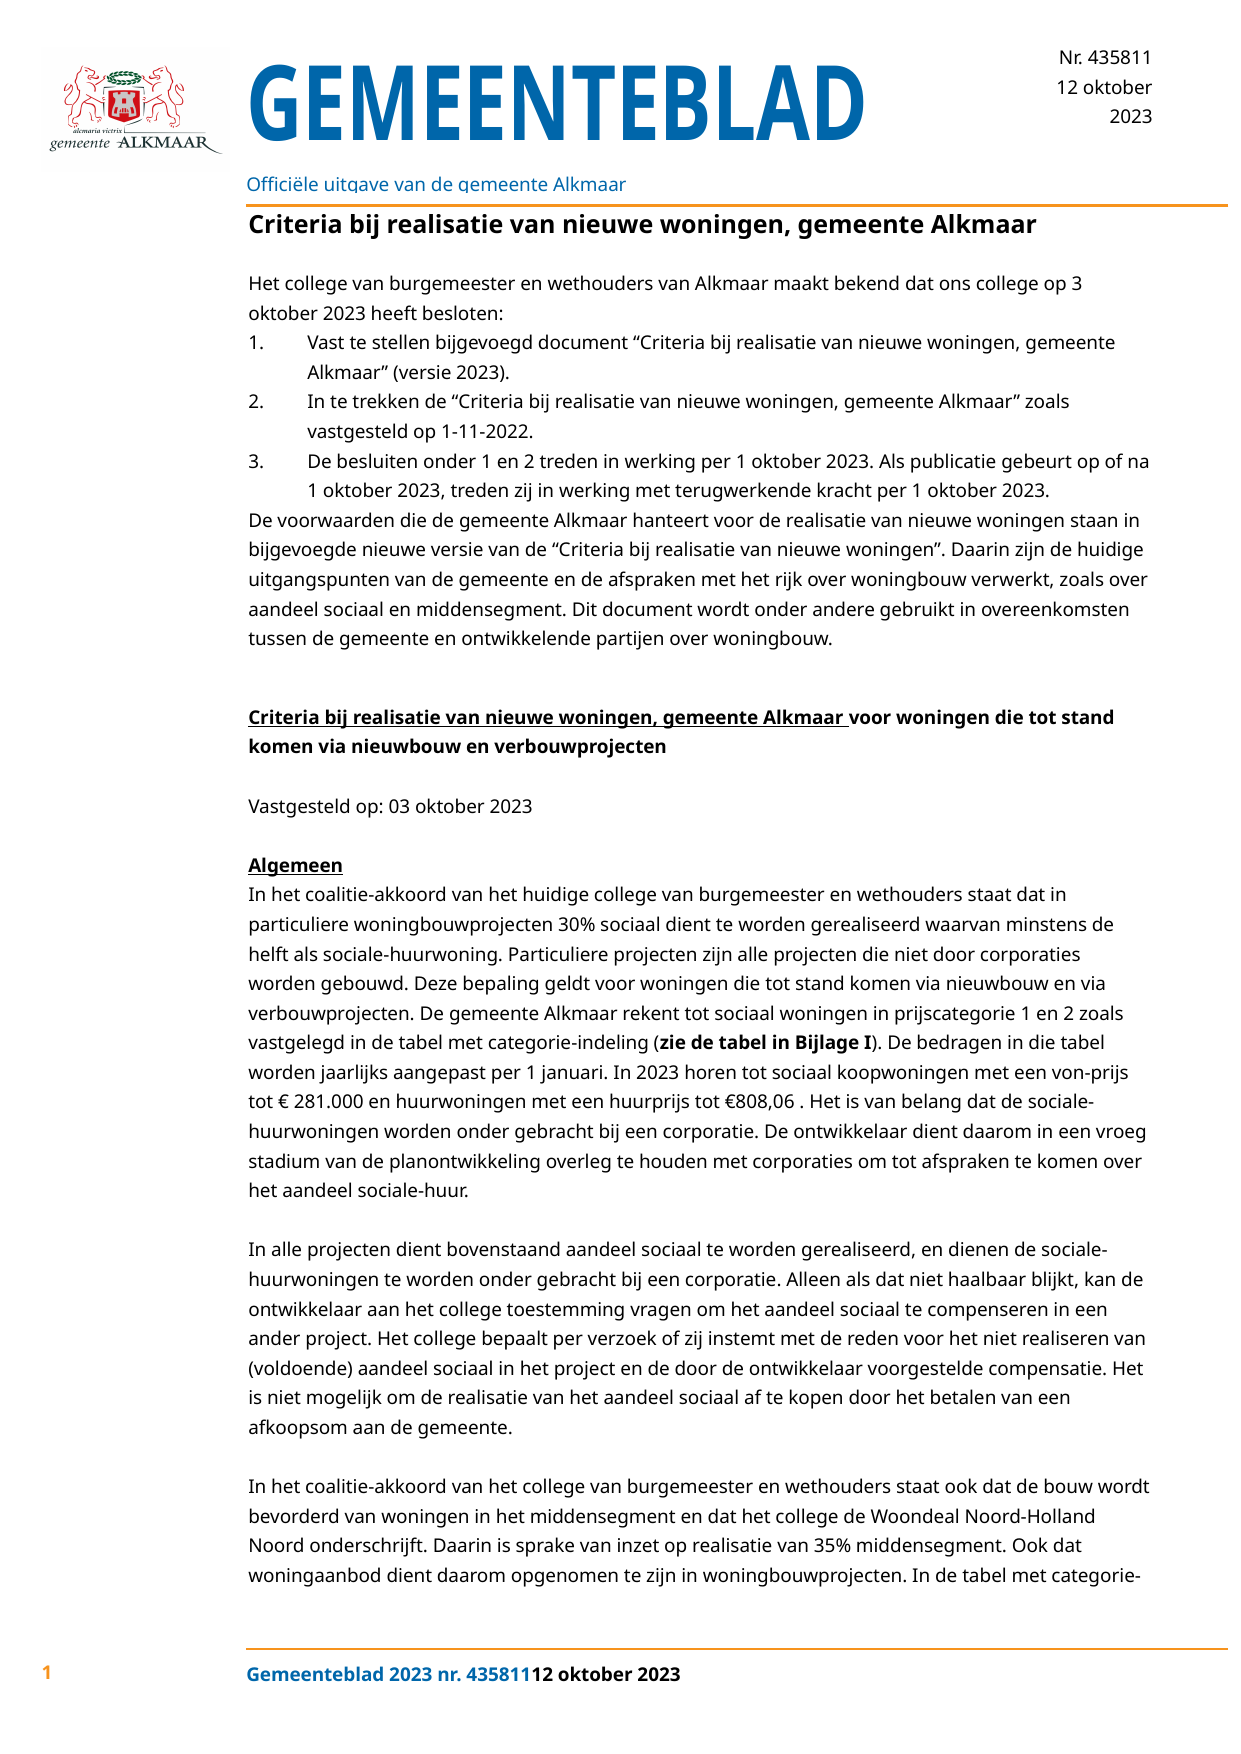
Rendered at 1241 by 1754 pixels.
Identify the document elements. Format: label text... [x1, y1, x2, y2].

text Het college van burgemeester en wethouders van Alkmaar maakt bekend dat ons college op 3 oktober 2023 heeft besloten: [248, 270, 1152, 326]
list In te trekken de “Criteria bij realisatie van nieuwe woningen, gemeente Alkmaar” zoals vastgesteld op 1-11-2022. [248, 389, 1152, 444]
text Criteria bij realisatie van nieuwe woningen, gemeente Alkmaar [248, 207, 1152, 241]
text In alle projecten dient bovenstaand aandeel sociaal te worden gerealiseerd, en dienen de sociale-huurwoningen te worden onder gebracht bij een corporatie. Alleen als dat niet haalbaar blijkt, kan de ontwikkelaar aan het college toestemming vragen om het aandeel sociaal te compenseren in een ander project. Het college bepaalt per verzoek of zij instemt met de reden voor het niet realiseren van (voldoende) aandeel sociaal in het project en de door de ontwikkelaar voorgestelde compensatie. Het is niet mogelijk om de realisatie van het aandeel sociaal af te kopen door het betalen van een afkoopsom aan de gemeente. [248, 1237, 1152, 1440]
list De besluiten onder 1 en 2 treden in werking per 1 oktober 2023. Als publicatie gebeurt op of na 1 oktober 2023, treden zij in werking met terugwerkende kracht per 1 oktober 2023. [248, 448, 1152, 503]
text Algemeen [248, 852, 1152, 878]
text In het coalitie-akkoord van het college van burgemeester en wethouders staat ook dat de bouw wordt bevorderd van woningen in het middensegment en dat het college de Woondeal Noord-Holland Noord onderschrijft. Daarin is sprake van inzet op realisatie van 35% middensegment. Ook dat woningaanbod dient daarom opgenomen te zijn in woningbouwprojecten. In de tabel met categorie- [248, 1473, 1152, 1588]
picture [41, 47, 231, 172]
text Criteria bij realisatie van nieuwe woningen, gemeente Alkmaar voor woningen die tot stand komen via nieuwbouw en verbouwprojecten [248, 704, 1152, 759]
text Vastgesteld op: 03 oktober 2023 [248, 793, 1152, 819]
text In het coalitie-akkoord van het huidige college van burgemeester en wethouders staat dat in particuliere woningbouwprojecten 30% sociaal dient te worden gerealiseerd waarvan minstens de helft als sociale-huurwoning. Particuliere projecten zijn alle projecten die niet door corporaties worden gebouwd. Deze bepaling geldt voor woningen die tot stand komen via nieuwbouw en via verbouwprojecten. De gemeente Alkmaar rekent tot sociaal woningen in prijscategorie 1 en 2 zoals vastgelegd in de tabel met categorie-indeling (zie de tabel in Bijlage I). De bedragen in die tabel worden jaarlijks aangepast per 1 januari. In 2023 horen tot sociaal koopwoningen met een von-prijs tot € 281.000 en huurwoningen met een huurprijs tot €808,06 . Het is van belang dat de sociale-huurwoningen worden onder gebracht bij een corporatie. De ontwikkelaar dient daarom in een vroeg stadium van de planontwikkeling overleg te houden met corporaties om tot afspraken te komen over het aandeel sociale-huur. [248, 882, 1152, 1203]
text De voorwaarden die de gemeente Alkmaar hanteert voor de realisatie van nieuwe woningen staan in bijgevoegde nieuwe versie van de “Criteria bij realisatie van nieuwe woningen”. Daarin zijn de huidige uitgangspunten van de gemeente en de afspraken met het rijk over woningbouw verwerkt, zoals over aandeel sociaal en middensegment. Dit document wordt onder andere gebruikt in overeenkomsten tussen de gemeente en ontwikkelende partijen over woningbouw. [248, 507, 1152, 651]
list Vast te stellen bijgevoegd document “Criteria bij realisatie van nieuwe woningen, gemeente Alkmaar” (versie 2023). [248, 329, 1152, 385]
